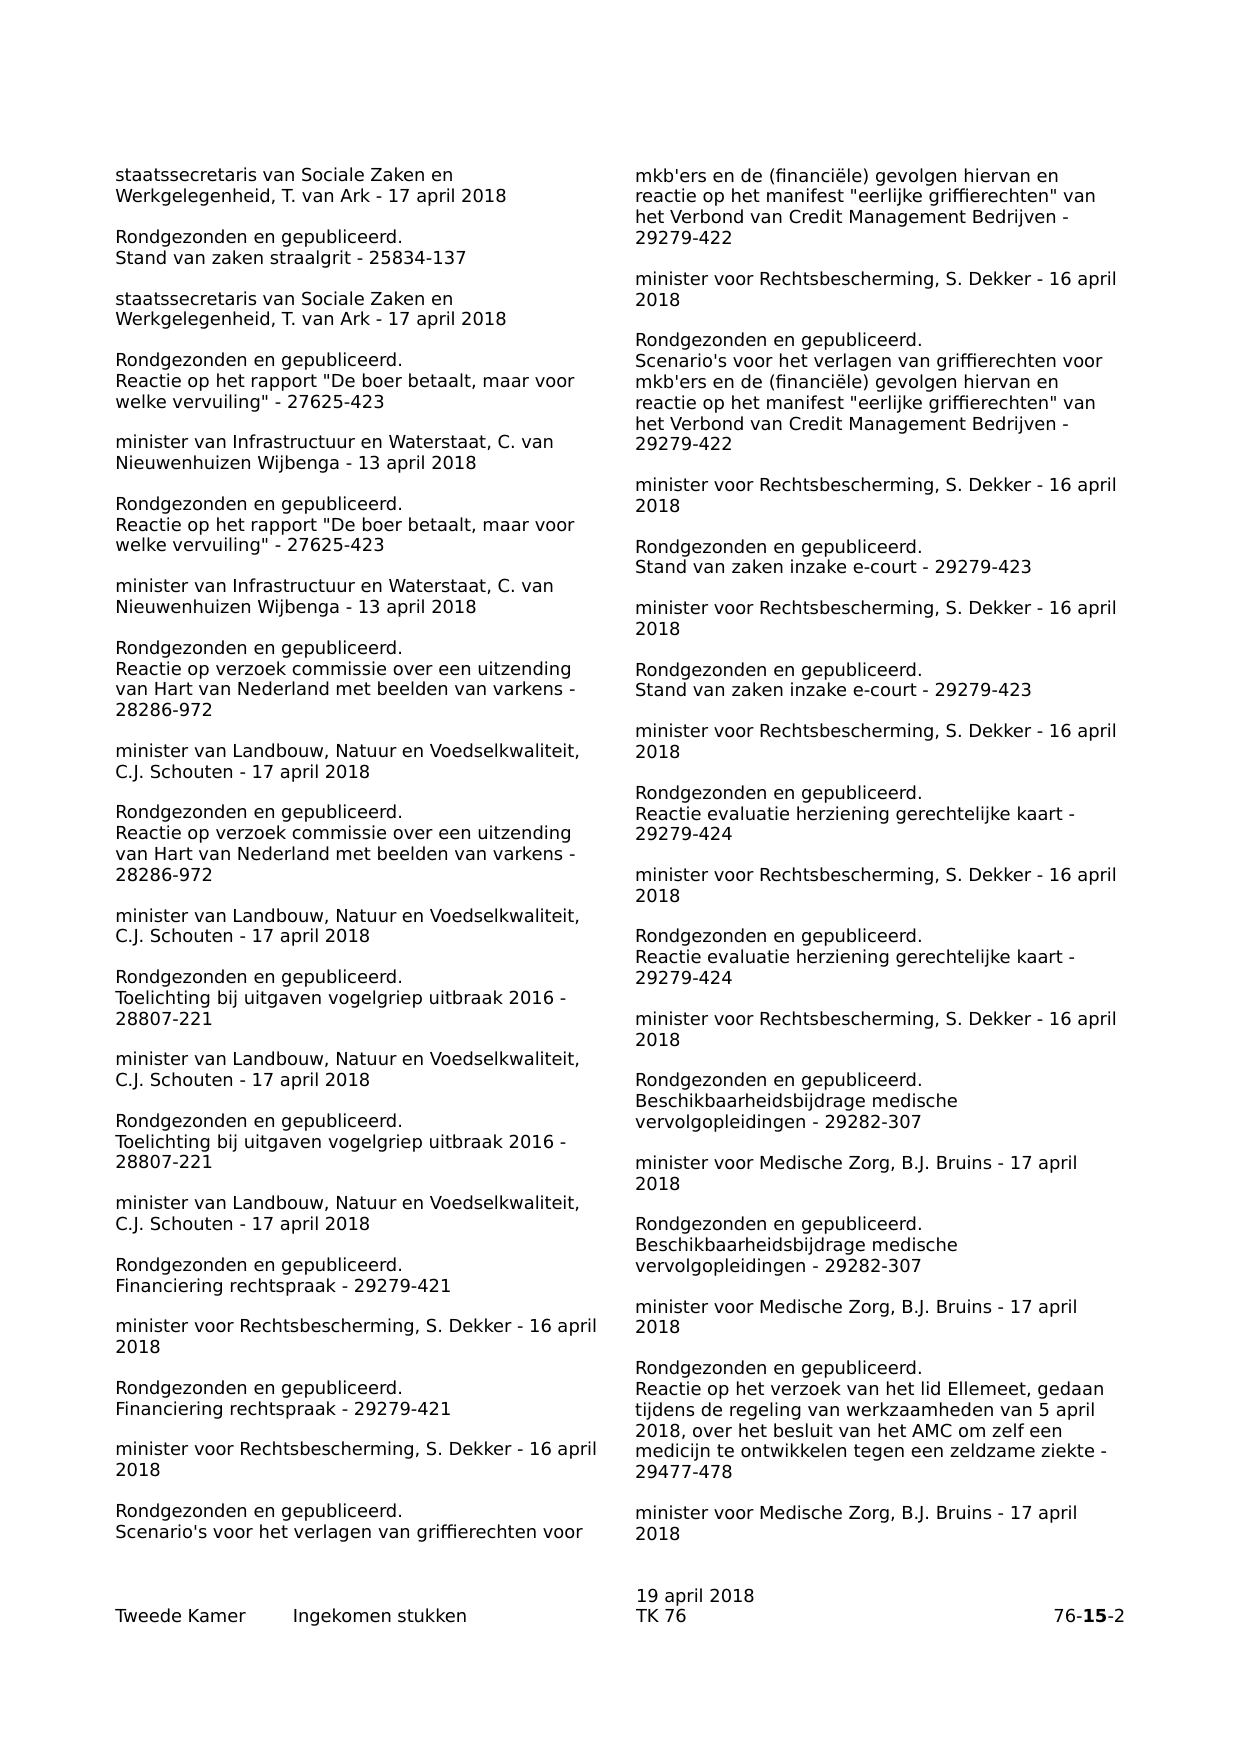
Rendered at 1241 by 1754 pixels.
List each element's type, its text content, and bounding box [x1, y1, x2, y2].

text minister voor Medische Zorg, B.J. Bruins - 17 april 2018 [635, 1296, 1125, 1338]
text Financiering rechtspraak - 29279-421 [115, 1275, 605, 1296]
text Financiering rechtspraak - 29279-421 [115, 1398, 605, 1419]
text minister van Landbouw, Natuur en Voedselkwaliteit, C.J. Schouten - 17 april 2018 [115, 905, 605, 947]
text minister voor Rechtsbescherming, S. Dekker - 16 april 2018 [635, 721, 1125, 762]
text Rondgezonden en gepubliceerd. [635, 659, 1125, 680]
text Toelichting bij uitgaven vogelgriep uitbraak 2016 - 28807-221 [115, 988, 605, 1029]
text Rondgezonden en gepubliceerd. [115, 802, 605, 823]
text Rondgezonden en gepubliceerd. [115, 637, 605, 658]
text staatssecretaris van Sociale Zaken en Werkgelegenheid, T. van Ark - 17 april 2018 [115, 165, 605, 207]
text Reactie op het rapport "De boer betaalt, maar voor welke vervuiling" - 27625-423 [115, 514, 605, 556]
text minister voor Medische Zorg, B.J. Bruins - 17 april 2018 [635, 1503, 1125, 1544]
text Rondgezonden en gepubliceerd. [115, 1111, 605, 1131]
text minister voor Rechtsbescherming, S. Dekker - 16 april 2018 [115, 1439, 605, 1481]
text Rondgezonden en gepubliceerd. [115, 350, 605, 371]
text minister voor Rechtsbescherming, S. Dekker - 16 april 2018 [635, 598, 1125, 639]
text Stand van zaken inzake e-court - 29279-423 [635, 557, 1125, 578]
text Toelichting bij uitgaven vogelgriep uitbraak 2016 - 28807-221 [115, 1131, 605, 1173]
text staatssecretaris van Sociale Zaken en Werkgelegenheid, T. van Ark - 17 april 2018 [115, 288, 605, 330]
text minister van Infrastructuur en Waterstaat, C. van Nieuwenhuizen Wijbenga - 13 april 2018 [115, 576, 605, 617]
text Rondgezonden en gepubliceerd. [115, 967, 605, 988]
text Rondgezonden en gepubliceerd. [115, 1254, 605, 1275]
text minister voor Rechtsbescherming, S. Dekker - 16 april 2018 [115, 1316, 605, 1358]
text mkb'ers en de (financiële) gevolgen hiervan en reactie op het manifest "eerlijke griffierechten" van het Verbond van Credit Management Bedrijven - 29279-422 [635, 165, 1125, 249]
text minister voor Rechtsbescherming, S. Dekker - 16 april 2018 [635, 269, 1125, 310]
text Reactie evaluatie herziening gerechtelijke kaart - 29279-424 [635, 803, 1125, 845]
text minister voor Rechtsbescherming, S. Dekker - 16 april 2018 [635, 1009, 1125, 1050]
text Rondgezonden en gepubliceerd. [115, 227, 605, 247]
text Rondgezonden en gepubliceerd. [115, 1378, 605, 1398]
text Rondgezonden en gepubliceerd. [635, 1214, 1125, 1235]
text Rondgezonden en gepubliceerd. [635, 1358, 1125, 1379]
text minister van Landbouw, Natuur en Voedselkwaliteit, C.J. Schouten - 17 april 2018 [115, 1193, 605, 1234]
text Stand van zaken inzake e-court - 29279-423 [635, 680, 1125, 701]
text Reactie op het verzoek van het lid Ellemeet, gedaan tijdens de regeling van werkzaamheden van 5 april 2018, over het besluit van het AMC om zelf een medicijn te ontwikkelen tegen een zeldzame ziekte - 29477-478 [635, 1379, 1125, 1483]
text minister van Infrastructuur en Waterstaat, C. van Nieuwenhuizen Wijbenga - 13 april 2018 [115, 432, 605, 474]
text Reactie op verzoek commissie over een uitzending van Hart van Nederland met beelden van varkens - 28286-972 [115, 658, 605, 721]
text minister voor Rechtsbescherming, S. Dekker - 16 april 2018 [635, 475, 1125, 516]
text Reactie op verzoek commissie over een uitzending van Hart van Nederland met beelden van varkens - 28286-972 [115, 823, 605, 885]
text Rondgezonden en gepubliceerd. [635, 926, 1125, 947]
text Rondgezonden en gepubliceerd. [635, 1070, 1125, 1091]
text Rondgezonden en gepubliceerd. [635, 536, 1125, 557]
text Rondgezonden en gepubliceerd. [115, 1501, 605, 1521]
text minister voor Rechtsbescherming, S. Dekker - 16 april 2018 [635, 865, 1125, 906]
text minister voor Medische Zorg, B.J. Bruins - 17 april 2018 [635, 1153, 1125, 1194]
text Beschikbaarheidsbijdrage medische vervolgopleidingen - 29282-307 [635, 1235, 1125, 1276]
text Reactie op het rapport "De boer betaalt, maar voor welke vervuiling" - 27625-423 [115, 371, 605, 412]
text Scenario's voor het verlagen van griffierechten voor [115, 1521, 605, 1542]
text Rondgezonden en gepubliceerd. [635, 330, 1125, 351]
text Reactie evaluatie herziening gerechtelijke kaart - 29279-424 [635, 947, 1125, 989]
text minister van Landbouw, Natuur en Voedselkwaliteit, C.J. Schouten - 17 april 2018 [115, 741, 605, 782]
text minister van Landbouw, Natuur en Voedselkwaliteit, C.J. Schouten - 17 april 2018 [115, 1049, 605, 1091]
text Beschikbaarheidsbijdrage medische vervolgopleidingen - 29282-307 [635, 1091, 1125, 1133]
text Stand van zaken straalgrit - 25834-137 [115, 247, 605, 268]
text Rondgezonden en gepubliceerd. [635, 782, 1125, 803]
text Rondgezonden en gepubliceerd. [115, 494, 605, 514]
text Scenario's voor het verlagen van griffierechten voor mkb'ers en de (financiële) gevolgen hiervan en reactie op het manifest "eerlijke griffierechten" van het Verbond van Credit Management Bedrijven - 29279-422 [635, 351, 1125, 455]
